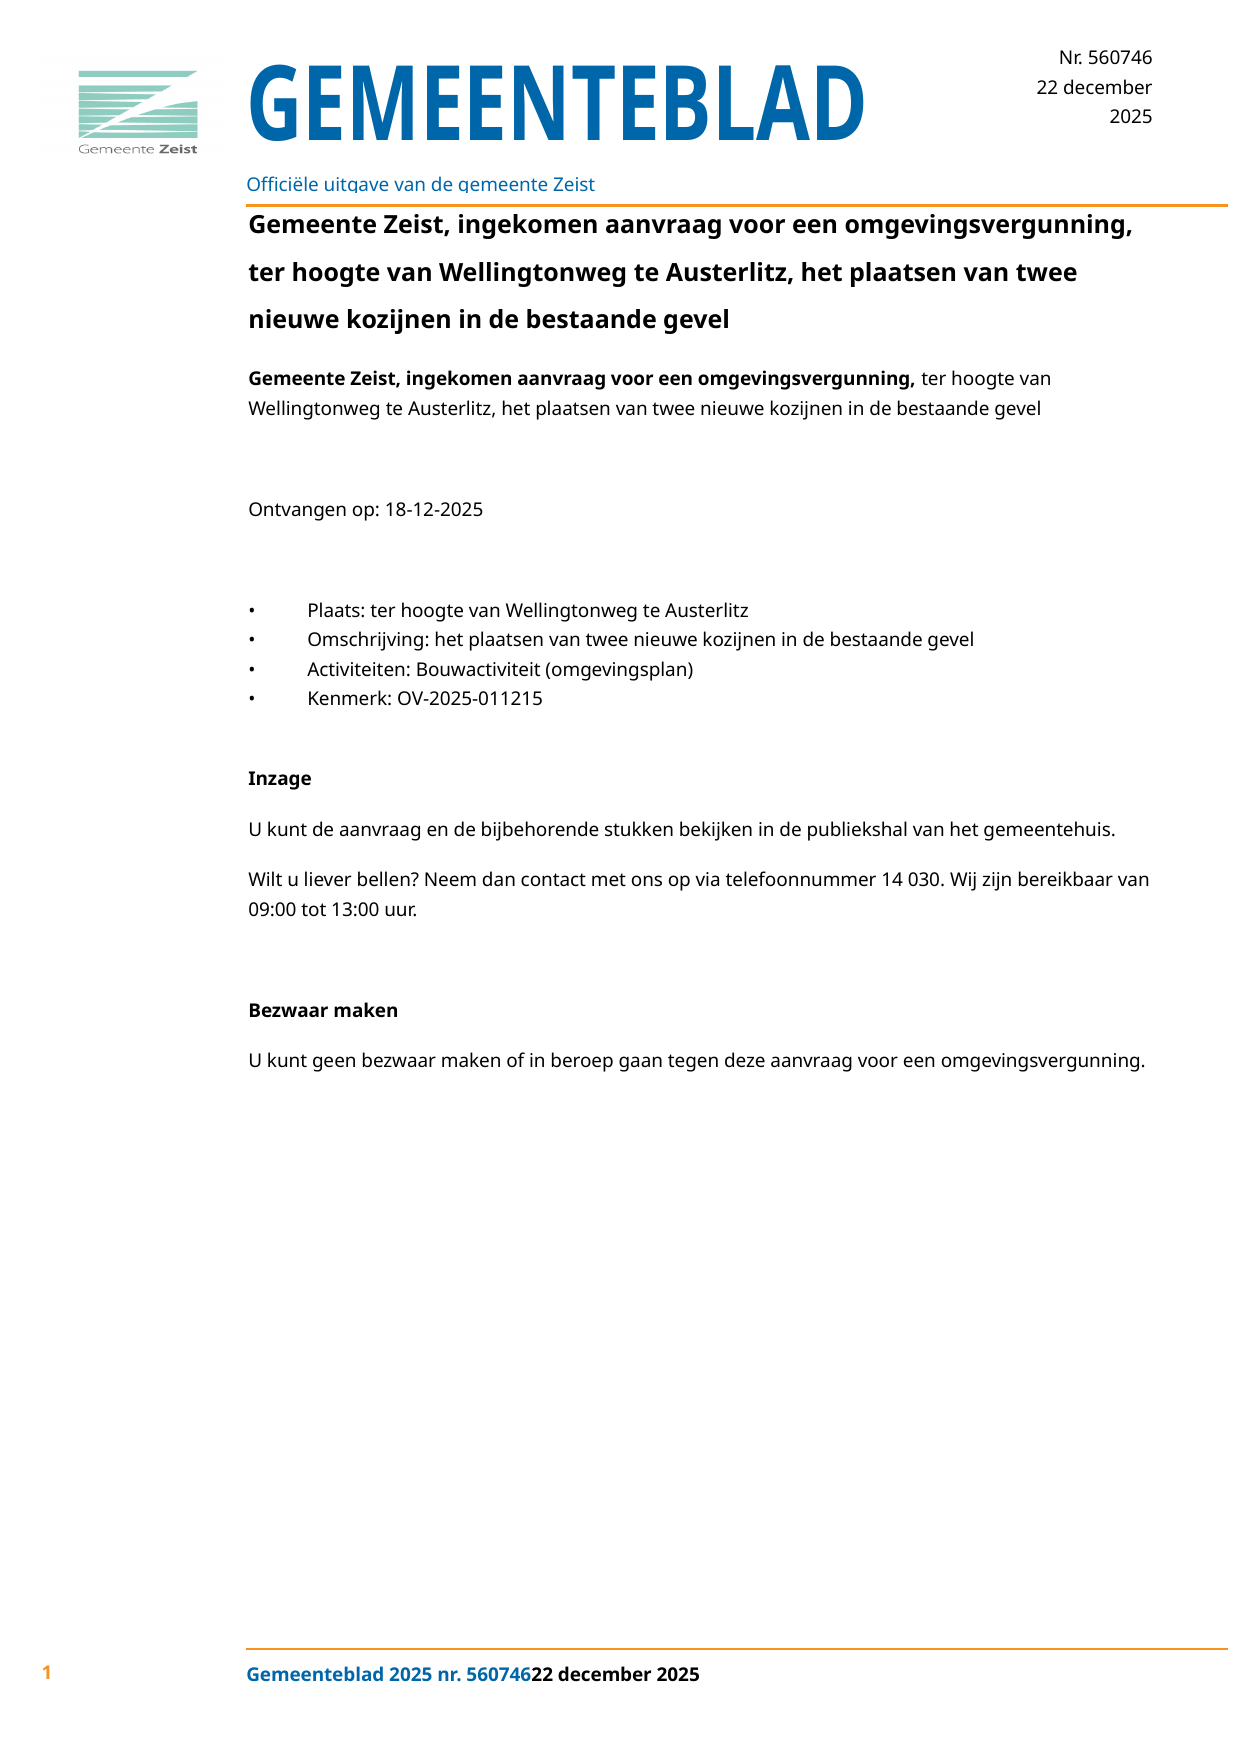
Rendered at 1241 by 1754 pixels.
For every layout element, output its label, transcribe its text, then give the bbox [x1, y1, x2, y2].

list Activiteiten: Bouwactiviteit (omgevingsplan) [248, 656, 1152, 682]
text Gemeente Zeist, ingekomen aanvraag voor een omgevingsvergunning, ter hoogte van Wellingtonweg te Austerlitz, het plaatsen van twee nieuwe kozijnen in de bestaande gevel [248, 366, 1152, 421]
text Bezwaar maken [248, 997, 1152, 1022]
text Inzage [248, 766, 1152, 791]
list Omschrijving: het plaatsen van twee nieuwe kozijnen in de bestaande gevel [248, 626, 1152, 652]
text U kunt de aanvraag en de bijbehorende stukken bekijken in de publiekshal van het gemeentehuis. [248, 816, 1152, 842]
list Kenmerk: OV-2025-011215 [248, 686, 1152, 711]
picture [41, 47, 231, 172]
text Wilt u liever bellen? Neem dan contact met ons op via telefoonnummer 14 030. Wij zijn bereikbaar van 09:00 tot 13:00 uur. [248, 866, 1152, 922]
text Ontvangen op: 18-12-2025 [248, 496, 1152, 522]
list Plaats: ter hoogte van Wellingtonweg te Austerlitz [248, 597, 1152, 622]
text Gemeente Zeist, ingekomen aanvraag voor een omgevingsvergunning, ter hoogte van Wellingtonweg te Austerlitz, het plaatsen van twee nieuwe kozijnen in de bestaande gevel [248, 207, 1152, 336]
text U kunt geen bezwaar maken of in beroep gaan tegen deze aanvraag voor een omgevingsvergunning. [248, 1047, 1152, 1073]
